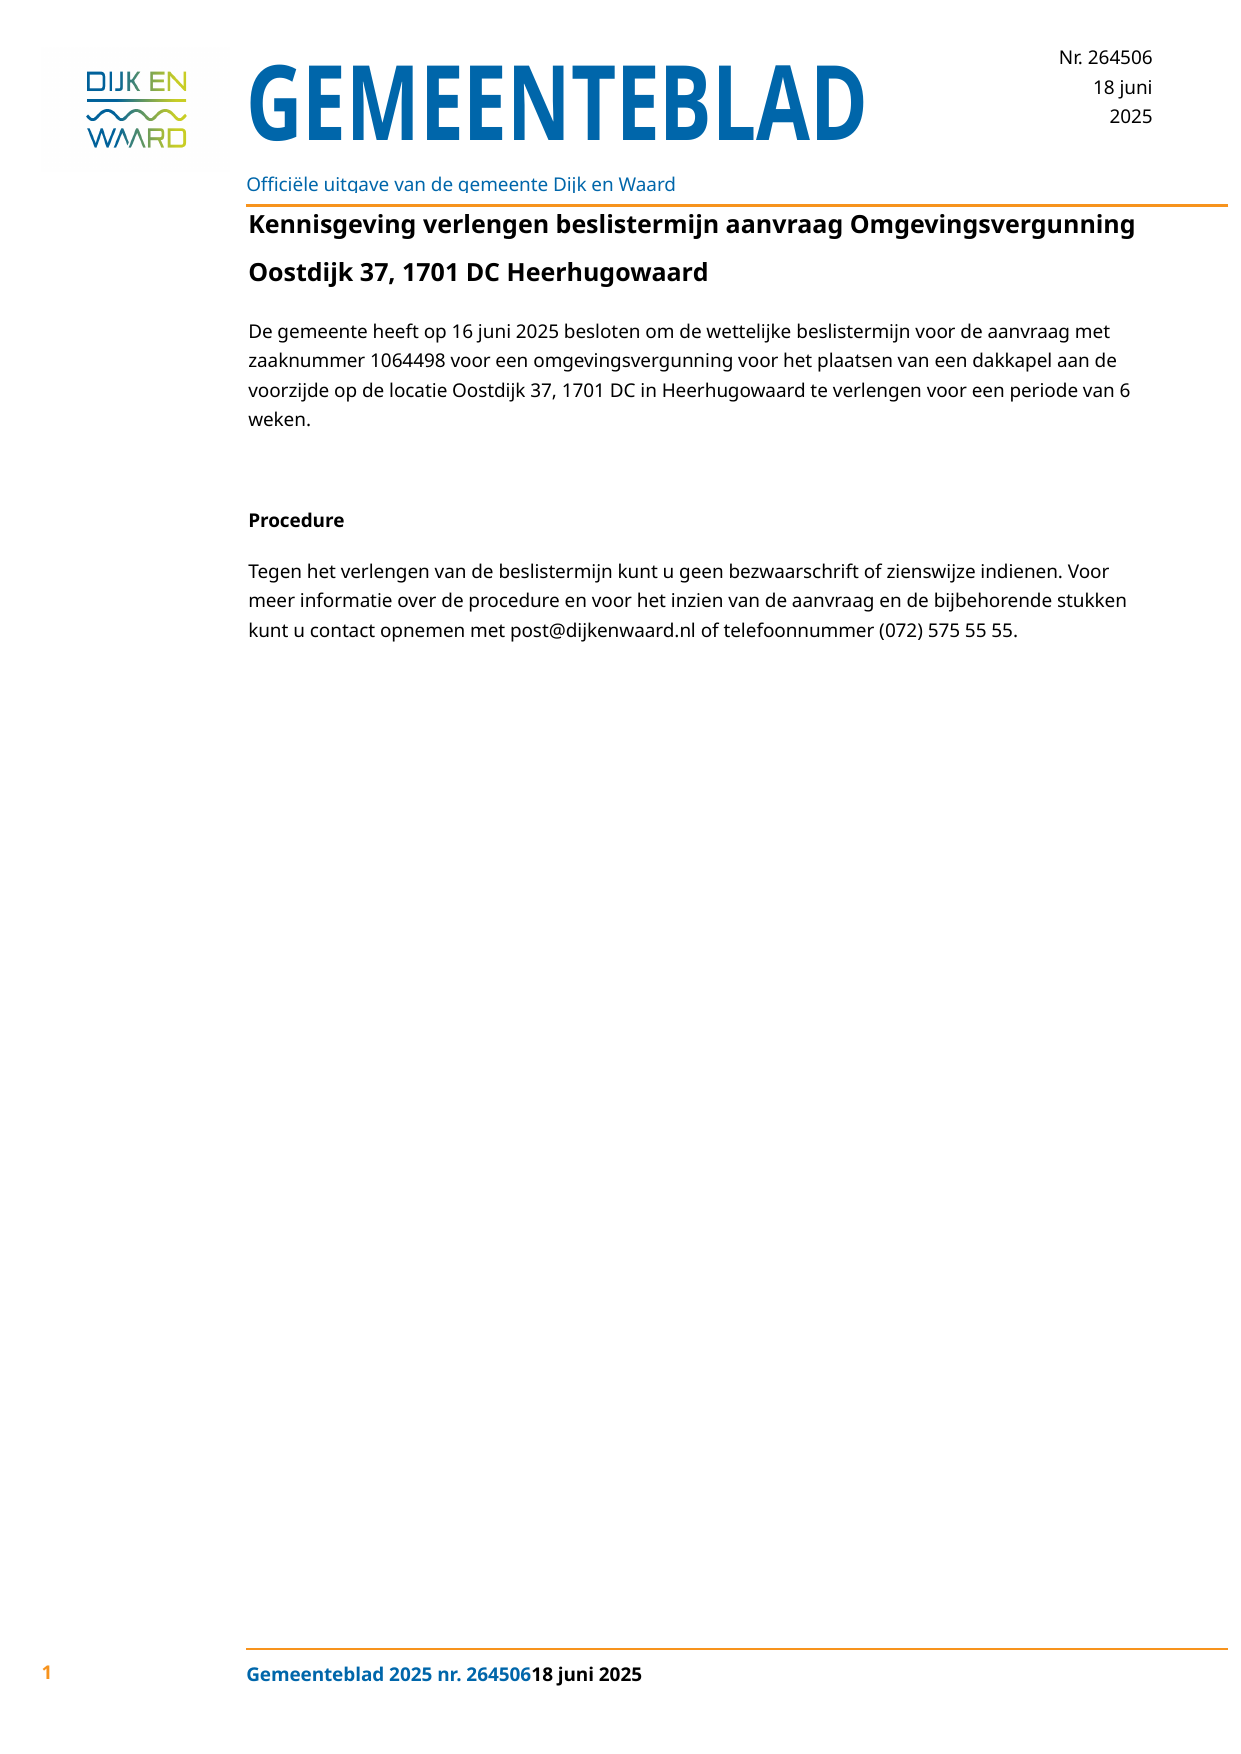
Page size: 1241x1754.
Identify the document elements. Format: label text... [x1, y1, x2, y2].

text Kennisgeving verlengen beslistermijn aanvraag Omgevingsvergunning Oostdijk 37, 1701 DC Heerhugowaard [248, 207, 1152, 288]
text Procedure [248, 507, 1152, 533]
text Tegen het verlengen van de beslistermijn kunt u geen bezwaarschrift of zienswijze indienen. Voor meer informatie over de procedure en voor het inzien van de aanvraag en de bijbehorende stukken kunt u contact opnemen met post@dijkenwaard.nl of telefoonnummer (072) 575 55 55. [248, 558, 1152, 643]
picture [41, 47, 231, 172]
text De gemeente heeft op 16 juni 2025 besloten om de wettelijke beslistermijn voor de aanvraag met zaaknummer 1064498 voor een omgevingsvergunning voor het plaatsen van een dakkapel aan de voorzijde op de locatie Oostdijk 37, 1701 DC in Heerhugowaard te verlengen voor een periode van 6 weken. [248, 318, 1152, 432]
